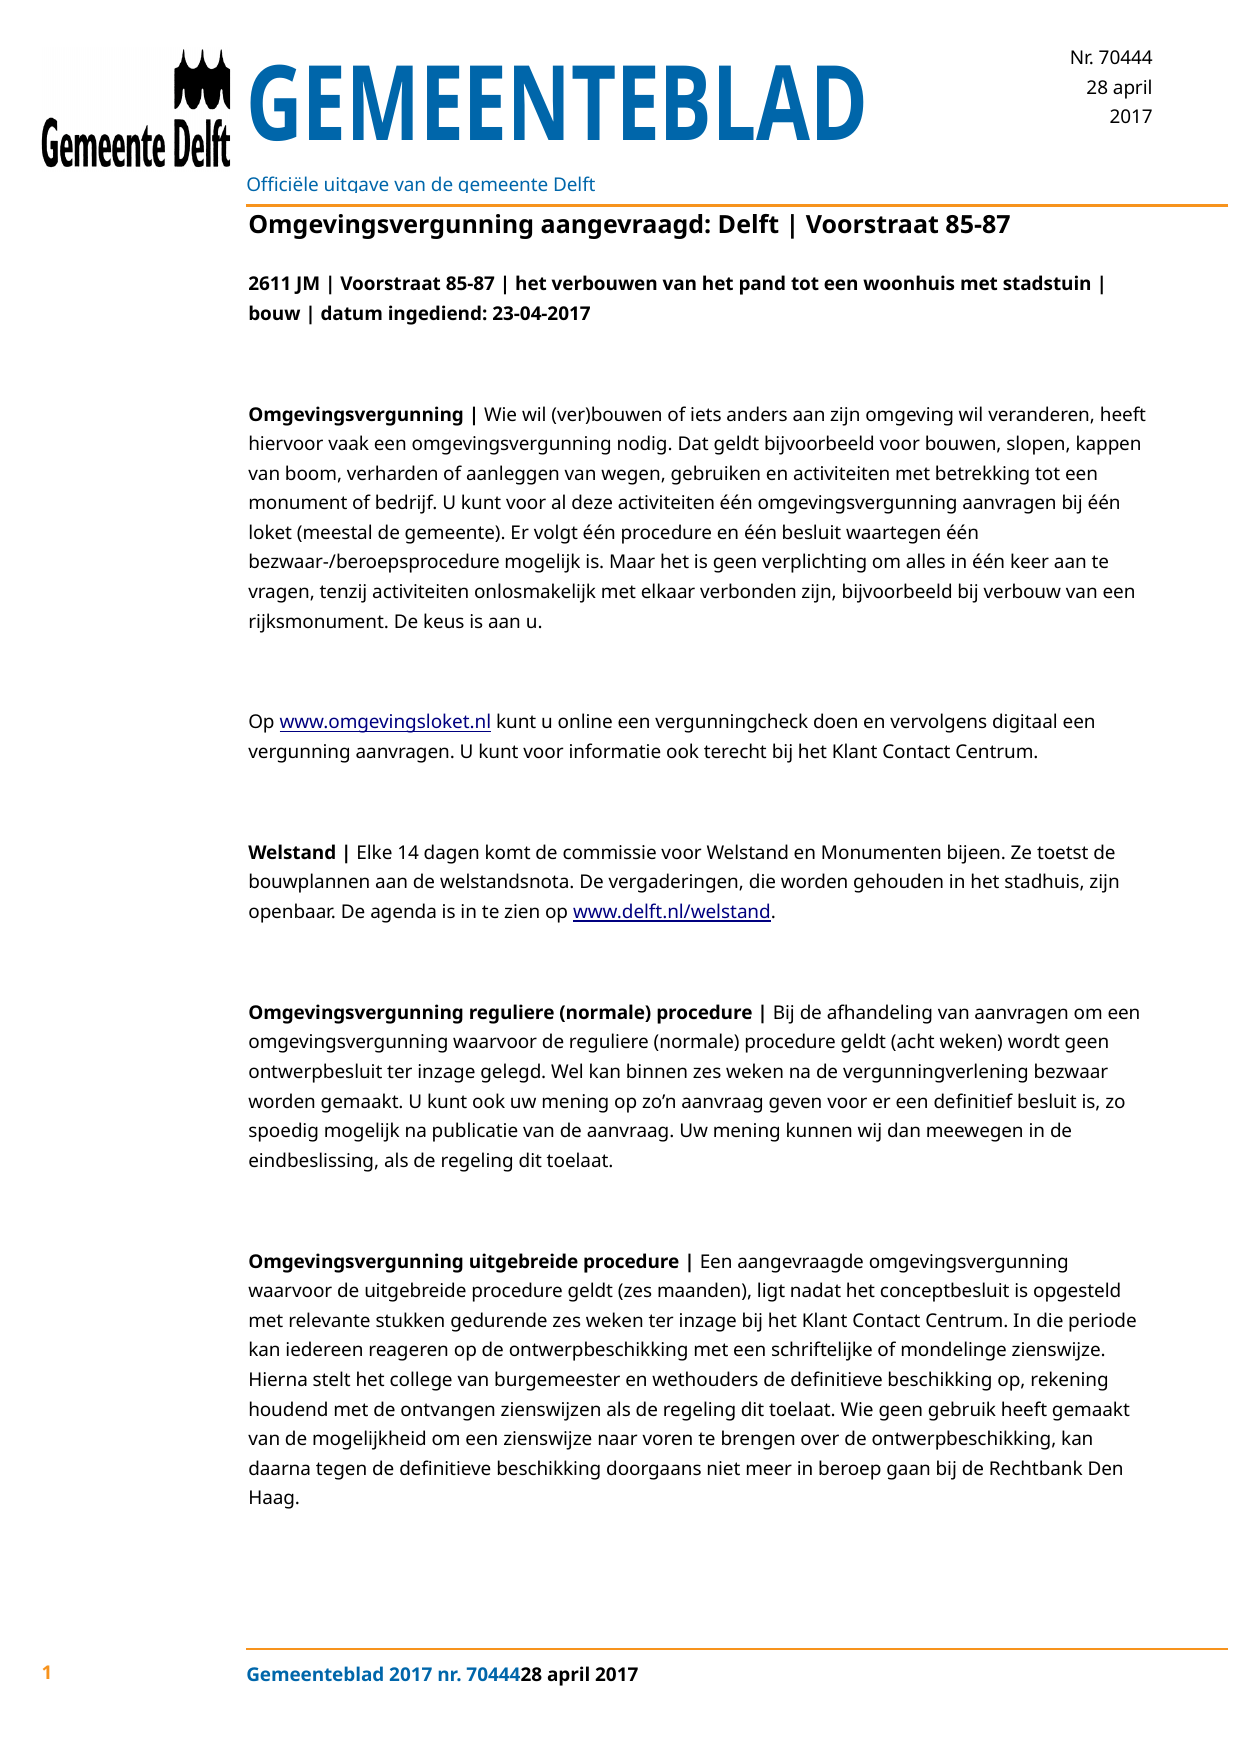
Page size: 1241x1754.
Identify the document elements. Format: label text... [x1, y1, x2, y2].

text Omgevingsvergunning aangevraagd: Delft | Voorstraat 85-87 [248, 207, 1152, 241]
text 2611 JM | Voorstraat 85-87 | het verbouwen van het pand tot een woonhuis met stadstuin | bouw | datum ingediend: 23-04-2017 [248, 270, 1152, 326]
text Omgevingsvergunning | Wie wil (ver)bouwen of iets anders aan zijn omgeving wil veranderen, heeft hiervoor vaak een omgevingsvergunning nodig. Dat geldt bijvoorbeeld voor bouwen, slopen, kappen van boom, verharden of aanleggen van wegen, gebruiken en activiteiten met betrekking tot een monument of bedrijf. U kunt voor al deze activiteiten één omgevingsvergunning aanvragen bij één loket (meestal de gemeente). Er volgt één procedure en één besluit waartegen één bezwaar-/beroepsprocedure mogelijk is. Maar het is geen verplichting om alles in één keer aan te vragen, tenzij activiteiten onlosmakelijk met elkaar verbonden zijn, bijvoorbeeld bij verbouw van een rijksmonument. De keus is aan u. [248, 401, 1152, 633]
text Omgevingsvergunning uitgebreide procedure | Een aangevraagde omgevingsvergunning waarvoor de uitgebreide procedure geldt (zes maanden), ligt nadat het conceptbesluit is opgesteld met relevante stukken gedurende zes weken ter inzage bij het Klant Contact Centrum. In die periode kan iedereen reageren op de ontwerpbeschikking met een schriftelijke of mondelinge zienswijze. Hierna stelt het college van burgemeester en wethouders de definitieve beschikking op, rekening houdend met de ontvangen zienswijzen als de regeling dit toelaat. Wie geen gebruik heeft gemaakt van de mogelijkheid om een zienswijze naar voren te brengen over de ontwerpbeschikking, kan daarna tegen de definitieve beschikking doorgaans niet meer in beroep gaan bij de Rechtbank Den Haag. [248, 1248, 1152, 1510]
text Op www.omgevingsloket.nl kunt u online een vergunningcheck doen en vervolgens digitaal een vergunning aanvragen. U kunt voor informatie ook terecht bij het Klant Contact Centrum. [248, 709, 1152, 764]
text Welstand | Elke 14 dagen komt de commissie voor Welstand en Monumenten bijeen. Ze toetst de bouwplannen aan de welstandsnota. De vergaderingen, die worden gehouden in het stadhuis, zijn openbaar. De agenda is in te zien op www.delft.nl/welstand. [248, 839, 1152, 924]
picture [41, 47, 231, 172]
text Omgevingsvergunning reguliere (normale) procedure | Bij de afhandeling van aanvragen om een omgevingsvergunning waarvoor de reguliere (normale) procedure geldt (acht weken) wordt geen ontwerpbesluit ter inzage gelegd. Wel kan binnen zes weken na de vergunningverlening bezwaar worden gemaakt. U kunt ook uw mening op zo’n aanvraag geven voor er een definitief besluit is, zo spoedig mogelijk na publicatie van de aanvraag. Uw mening kunnen wij dan meewegen in de eindbeslissing, als de regeling dit toelaat. [248, 999, 1152, 1173]
